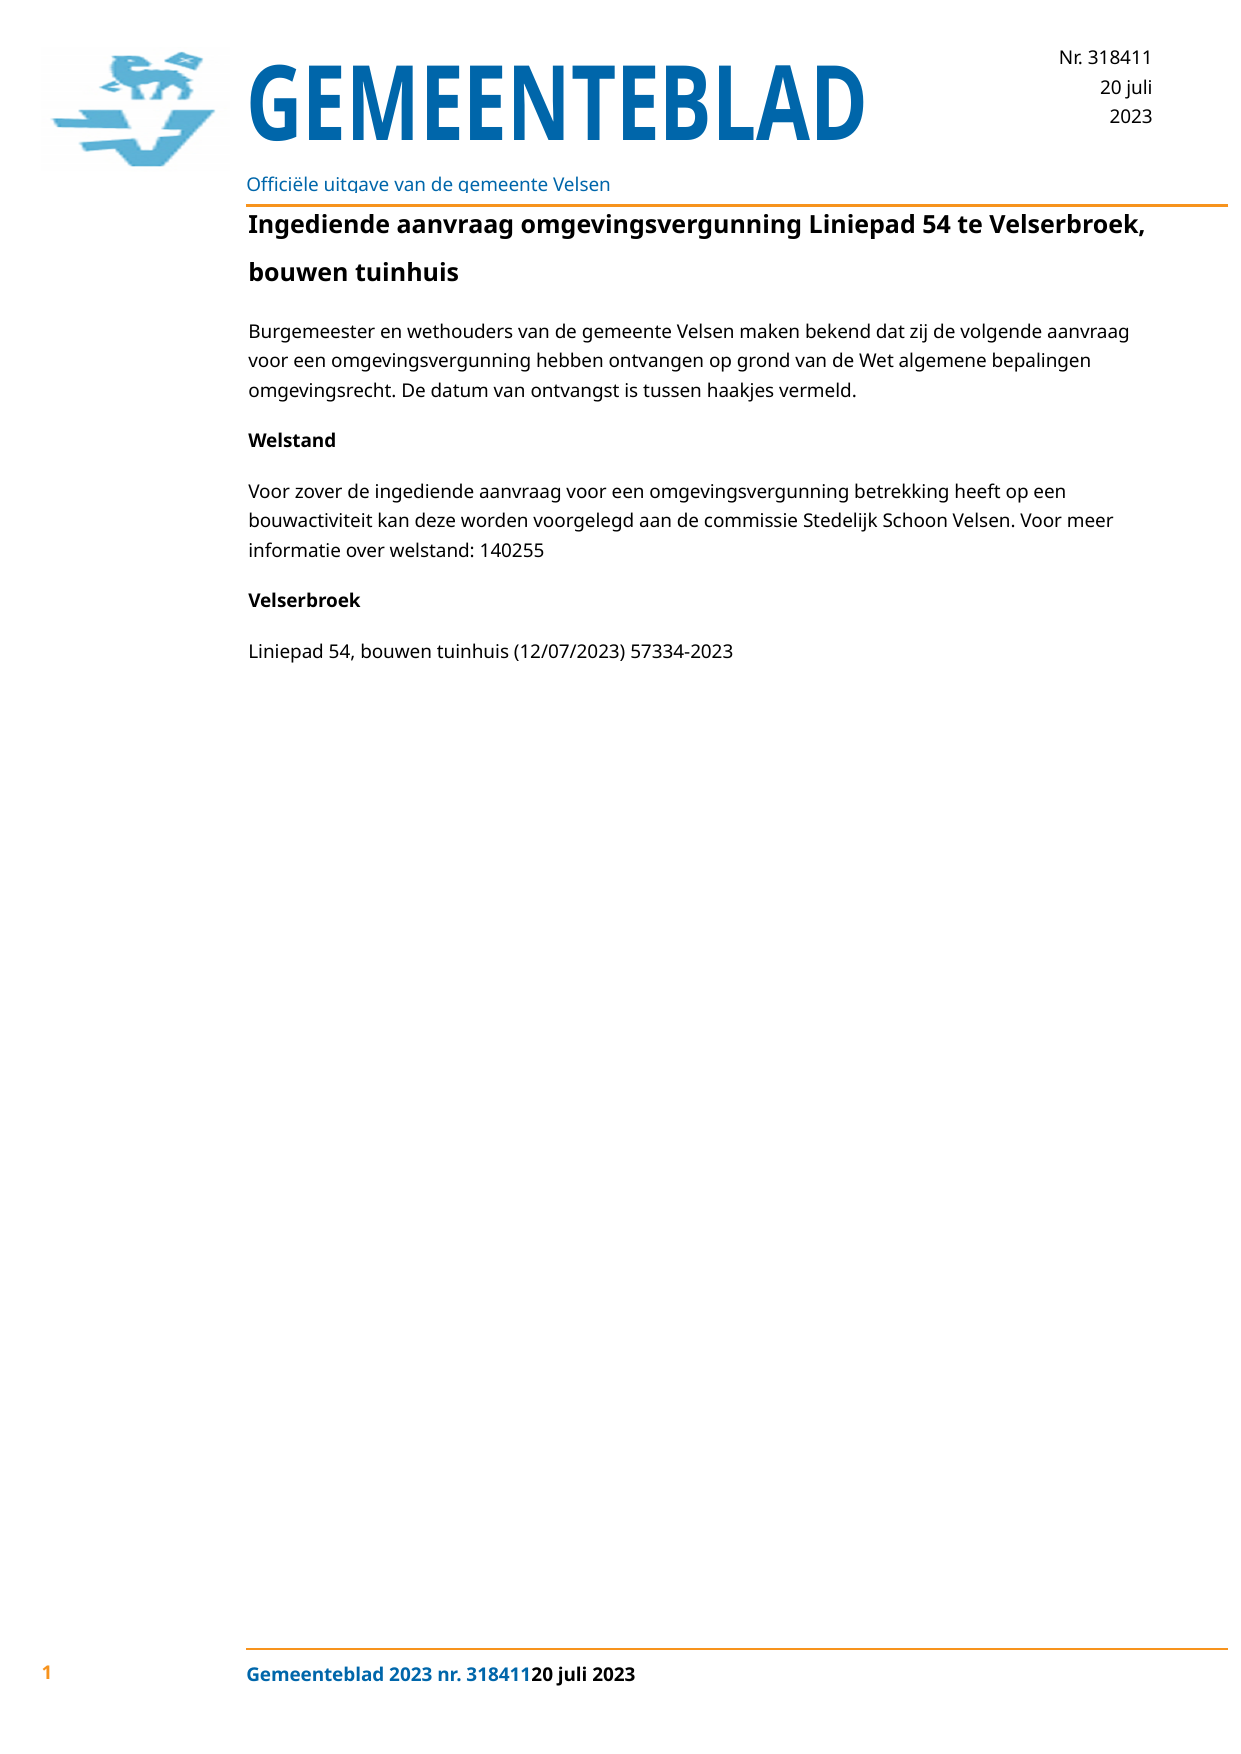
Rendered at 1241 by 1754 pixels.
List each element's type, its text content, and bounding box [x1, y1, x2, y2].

picture [41, 47, 231, 172]
text Voor zover de ingediende aanvraag voor een omgevingsvergunning betrekking heeft op een bouwactiviteit kan deze worden voorgelegd aan de commissie Stedelijk Schoon Velsen. Voor meer informatie over welstand: 140255 [248, 478, 1152, 563]
text Burgemeester en wethouders van de gemeente Velsen maken bekend dat zij de volgende aanvraag voor een omgevingsvergunning hebben ontvangen op grond van de Wet algemene bepalingen omgevingsrecht. De datum van ontvangst is tussen haakjes vermeld. [248, 318, 1152, 403]
text Velserbroek [248, 587, 1152, 613]
text Welstand [248, 427, 1152, 453]
text Ingediende aanvraag omgevingsvergunning Liniepad 54 te Velserbroek, bouwen tuinhuis [248, 207, 1152, 288]
text Liniepad 54, bouwen tuinhuis (12/07/2023) 57334-2023 [248, 638, 1152, 664]
